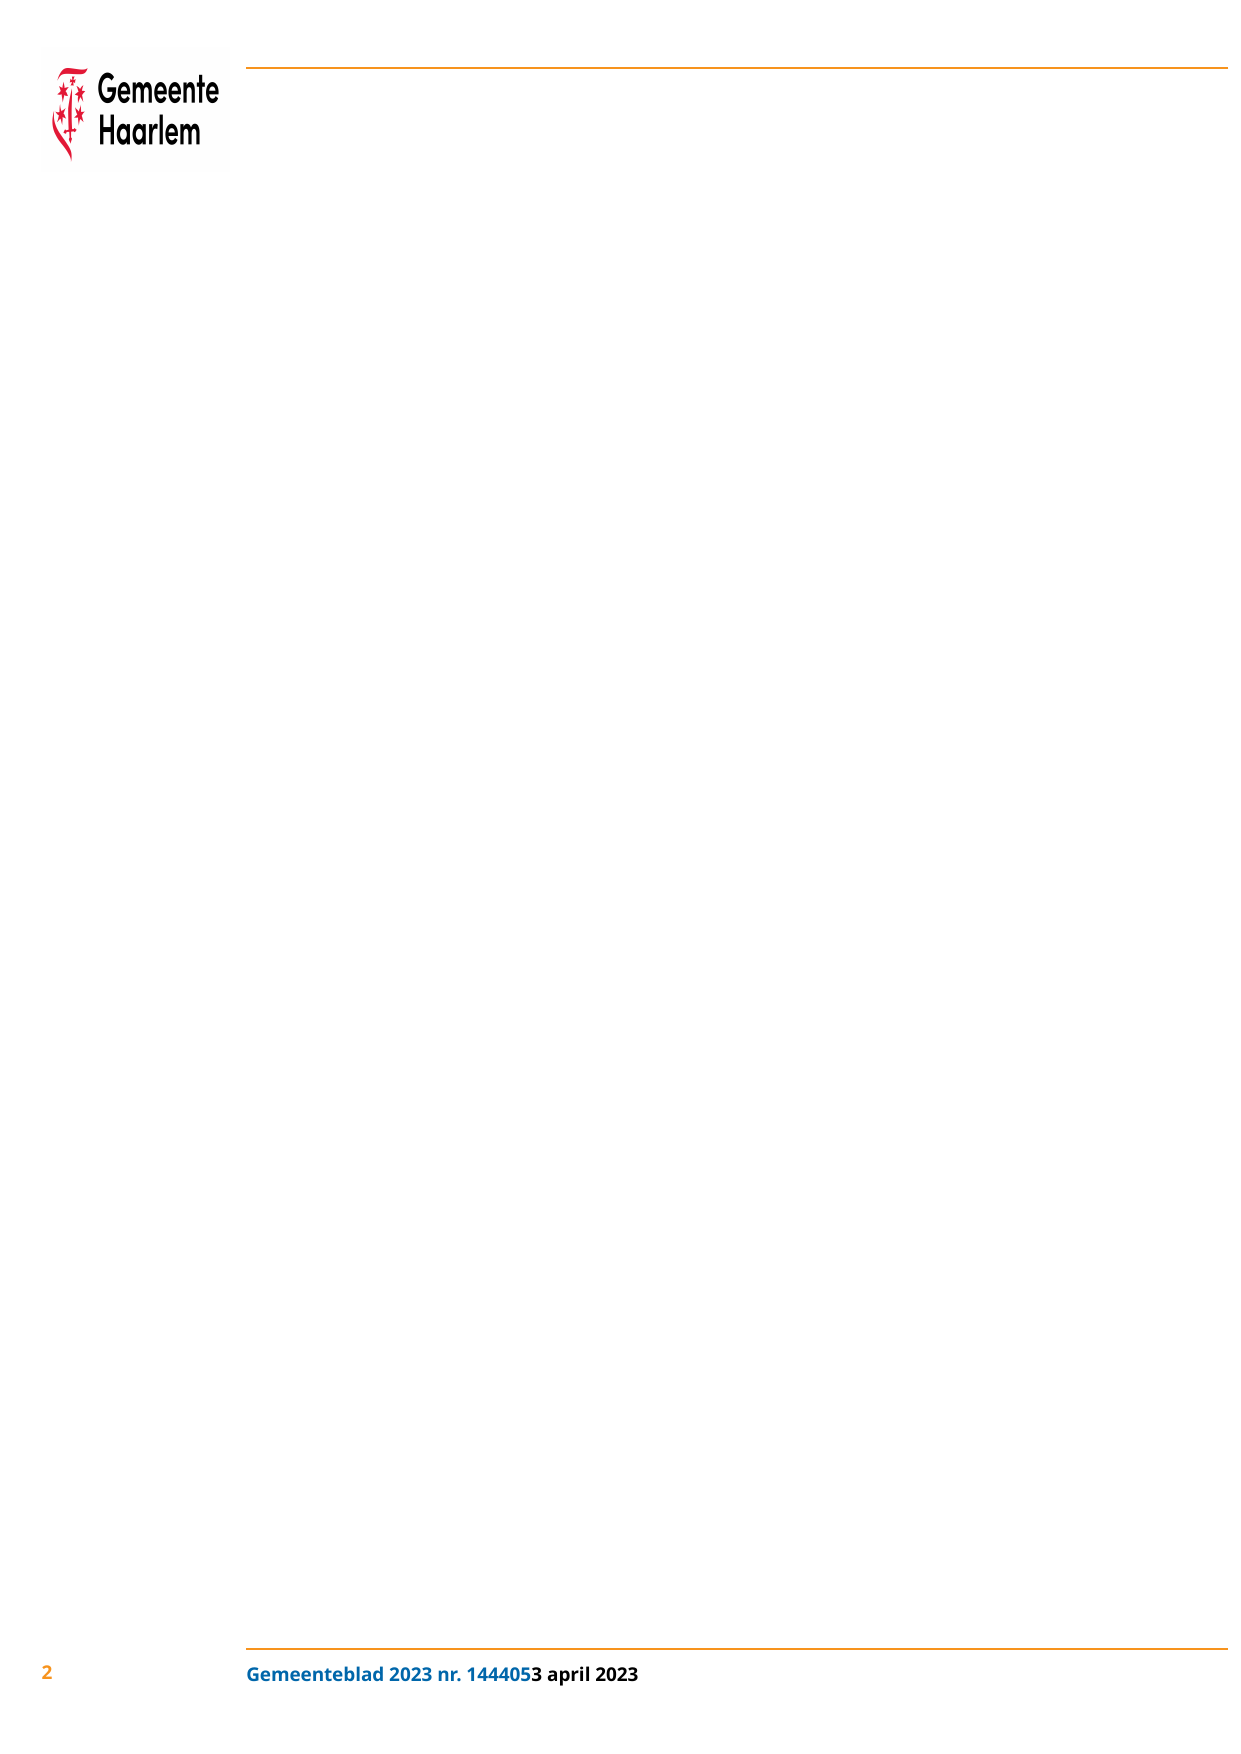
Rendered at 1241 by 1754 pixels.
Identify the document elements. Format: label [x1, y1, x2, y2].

picture [41, 47, 231, 172]
